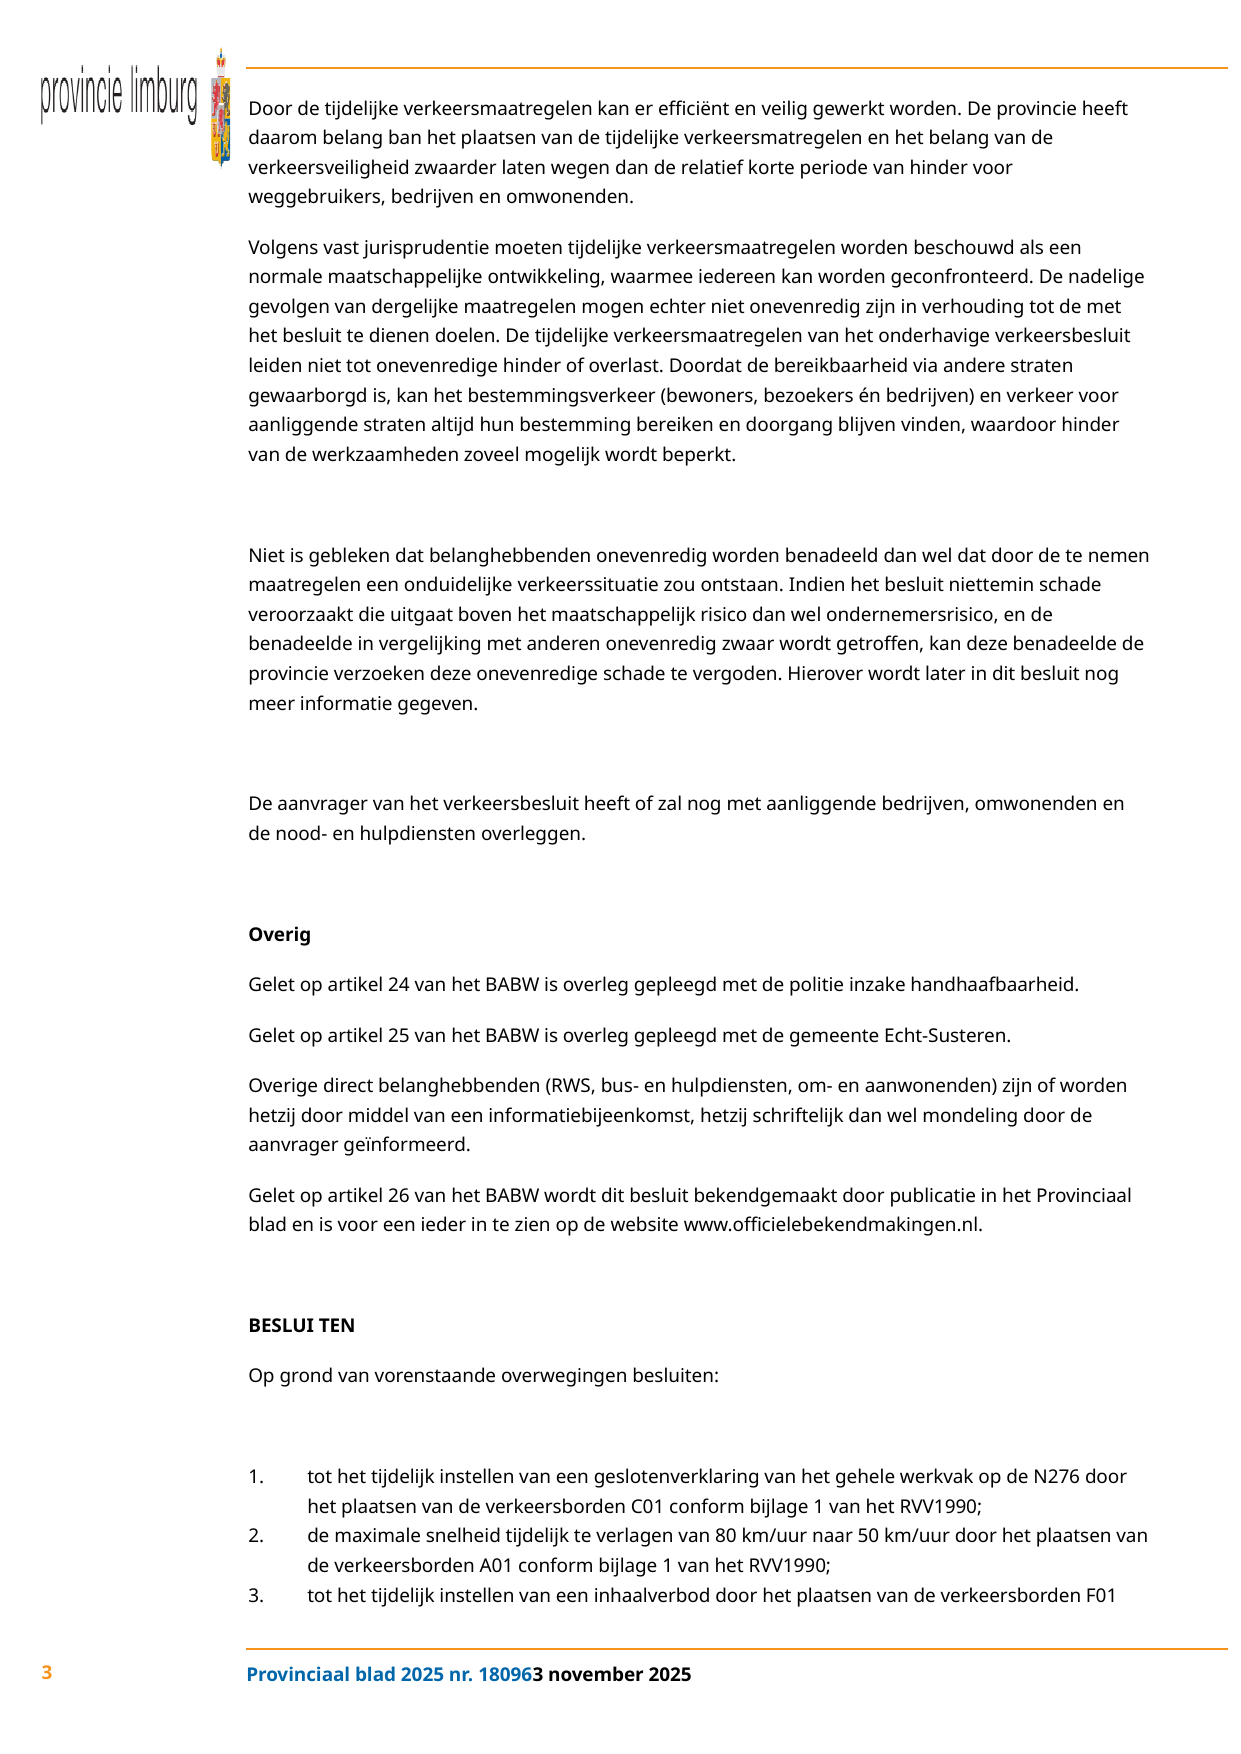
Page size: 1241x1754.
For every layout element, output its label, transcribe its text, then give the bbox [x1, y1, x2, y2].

list de maximale snelheid tijdelijk te verlagen van 80 km/uur naar 50 km/uur door het plaatsen van de verkeersborden A01 conform bijlage 1 van het RVV1990; [248, 1523, 1152, 1578]
text BESLUI TEN [248, 1312, 1152, 1338]
text Gelet op artikel 24 van het BABW is overleg gepleegd met de politie inzake handhaafbaarheid. [248, 971, 1152, 997]
list tot het tijdelijk instellen van een geslotenverklaring van het gehele werkvak op de N276 door het plaatsen van de verkeersborden C01 conform bijlage 1 van het RVV1990; [248, 1463, 1152, 1519]
list tot het tijdelijk instellen van een inhaalverbod door het plaatsen van de verkeersborden F01 [248, 1582, 1152, 1608]
text Overig [248, 921, 1152, 947]
text Door de tijdelijke verkeersmaatregelen kan er efficiënt en veilig gewerkt worden. De provincie heeft daarom belang ban het plaatsen van de tijdelijke verkeersmatregelen en het belang van de verkeersveiligheid zwaarder laten wegen dan de relatief korte periode van hinder voor weggebruikers, bedrijven en omwonenden. [248, 95, 1152, 209]
text Op grond van vorenstaande overwegingen besluiten: [248, 1363, 1152, 1388]
text De aanvrager van het verkeersbesluit heeft of zal nog met aanliggende bedrijven, omwonenden en de nood- en hulpdiensten overleggen. [248, 791, 1152, 846]
text Volgens vast jurisprudentie moeten tijdelijke verkeersmaatregelen worden beschouwd als een normale maatschappelijke ontwikkeling, waarmee iedereen kan worden geconfronteerd. De nadelige gevolgen van dergelijke maatregelen mogen echter niet onevenredig zijn in verhouding tot de met het besluit te dienen doelen. De tijdelijke verkeersmaatregelen van het onderhavige verkeersbesluit leiden niet tot onevenredige hinder of overlast. Doordat de bereikbaarheid via andere straten gewaarborgd is, kan het bestemmingsverkeer (bewoners, bezoekers én bedrijven) en verkeer voor aanliggende straten altijd hun bestemming bereiken en doorgang blijven vinden, waardoor hinder van de werkzaamheden zoveel mogelijk wordt beperkt. [248, 234, 1152, 467]
text Gelet op artikel 26 van het BABW wordt dit besluit bekendgemaakt door publicatie in het Provinciaal blad en is voor een ieder in te zien op de website www.officielebekendmakingen.nl. [248, 1182, 1152, 1237]
picture [41, 47, 231, 172]
text Gelet op artikel 25 van het BABW is overleg gepleegd met de gemeente Echt-Susteren. [248, 1022, 1152, 1048]
text Niet is gebleken dat belanghebbenden onevenredig worden benadeeld dan wel dat door de te nemen maatregelen een onduidelijke verkeerssituatie zou ontstaan. Indien het besluit niettemin schade veroorzaakt die uitgaat boven het maatschappelijk risico dan wel ondernemersrisico, en de benadeelde in vergelijking met anderen onevenredig zwaar wordt getroffen, kan deze benadeelde de provincie verzoeken deze onevenredige schade te vergoden. Hierover wordt later in dit besluit nog meer informatie gegeven. [248, 542, 1152, 716]
text Overige direct belanghebbenden (RWS, bus- en hulpdiensten, om- en aanwonenden) zijn of worden hetzij door middel van een informatiebijeenkomst, hetzij schriftelijk dan wel mondeling door de aanvrager geïnformeerd. [248, 1072, 1152, 1157]
